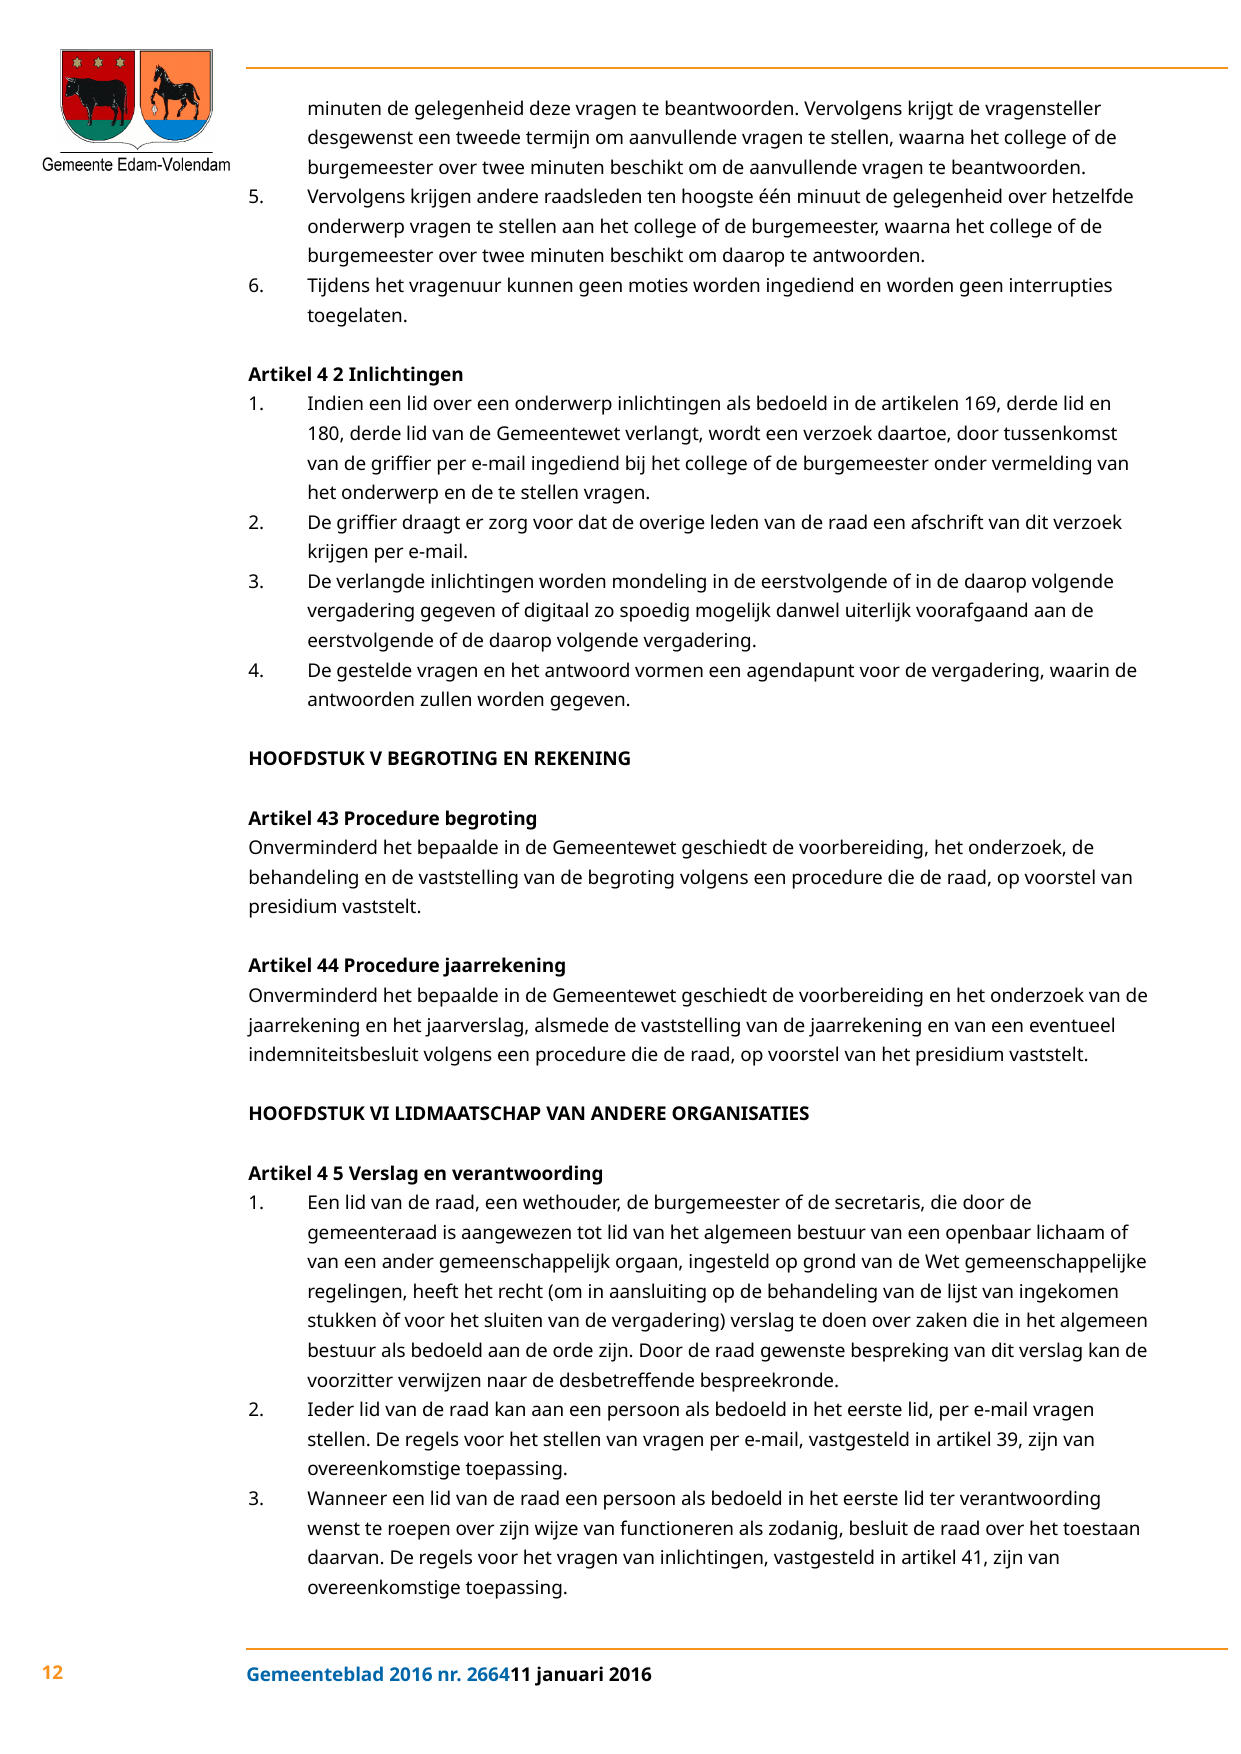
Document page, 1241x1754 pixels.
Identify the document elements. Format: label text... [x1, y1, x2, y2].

text Onverminderd het bepaalde in de Gemeentewet geschiedt de voorbereiding en het onderzoek van de jaarrekening en het jaarverslag, alsmede de vaststelling van de jaarrekening en van een eventueel indemniteitsbesluit volgens een procedure die de raad, op voorstel van het presidium vaststelt. [248, 982, 1152, 1067]
list De griffier draagt er zorg voor dat de overige leden van de raad een afschrift van dit verzoek krijgen per e-mail. [248, 509, 1152, 564]
text Artikel 44 Procedure jaarrekening [248, 953, 1152, 978]
list Een lid van de raad, een wethouder, de burgemeester of de secretaris, die door de gemeenteraad is aangewezen tot lid van het algemeen bestuur van een openbaar lichaam of van een ander gemeenschappelijk orgaan, ingesteld op grond van de Wet gemeenschappelijke regelingen, heeft het recht (om in aansluiting op de behandeling van de lijst van ingekomen stukken òf voor het sluiten van de vergadering) verslag te doen over zaken die in het algemeen bestuur als bedoeld aan de orde zijn. Door de raad gewenste bespreking van dit verslag kan de voorzitter verwijzen naar de desbetreffende bespreekronde. [248, 1189, 1152, 1393]
picture [41, 47, 231, 172]
list Tijdens het vragenuur kunnen geen moties worden ingediend en worden geen interrupties toegelaten. [248, 272, 1152, 328]
list De verlangde inlichtingen worden mondeling in de eerstvolgende of in de daarop volgende vergadering gegeven of digitaal zo spoedig mogelijk danwel uiterlijk voorafgaand aan de eerstvolgende of de daarop volgende vergadering. [248, 568, 1152, 653]
list Wanneer een lid van de raad een persoon als bedoeld in het eerste lid ter verantwoording wenst te roepen over zijn wijze van functioneren als zodanig, besluit de raad over het toestaan daarvan. De regels voor het vragen van inlichtingen, vastgesteld in artikel 41, zijn van overeenkomstige toepassing. [248, 1485, 1152, 1600]
text Artikel 4 5 Verslag en verantwoording [248, 1160, 1152, 1186]
list minuten de gelegenheid deze vragen te beantwoorden. Vervolgens krijgt de vragensteller desgewenst een tweede termijn om aanvullende vragen te stellen, waarna het college of de burgemeester over twee minuten beschikt om de aanvullende vragen te beantwoorden. [248, 95, 1152, 180]
text HOOFDSTUK V BEGROTING EN REKENING [248, 746, 1152, 771]
text Artikel 4 2 Inlichtingen [248, 361, 1152, 387]
list De gestelde vragen en het antwoord vormen een agendapunt voor de vergadering, waarin de antwoorden zullen worden gegeven. [248, 657, 1152, 712]
text Artikel 43 Procedure begroting [248, 805, 1152, 831]
text Onverminderd het bepaalde in de Gemeentewet geschiedt de voorbereiding, het onderzoek, de behandeling en de vaststelling van de begroting volgens een procedure die de raad, op voorstel van presidium vaststelt. [248, 834, 1152, 919]
list Vervolgens krijgen andere raadsleden ten hoogste één minuut de gelegenheid over hetzelfde onderwerp vragen te stellen aan het college of de burgemeester, waarna het college of de burgemeester over twee minuten beschikt om daarop te antwoorden. [248, 183, 1152, 268]
list Indien een lid over een onderwerp inlichtingen als bedoeld in de artikelen 169, derde lid en 180, derde lid van de Gemeentewet verlangt, wordt een verzoek daartoe, door tussenkomst van de griffier per e-mail ingediend bij het college of de burgemeester onder vermelding van het onderwerp en de te stellen vragen. [248, 391, 1152, 505]
text HOOFDSTUK VI LIDMAATSCHAP VAN ANDERE ORGANISATIES [248, 1101, 1152, 1126]
list Ieder lid van de raad kan aan een persoon als bedoeld in het eerste lid, per e-mail vragen stellen. De regels voor het stellen van vragen per e-mail, vastgesteld in artikel 39, zijn van overeenkomstige toepassing. [248, 1396, 1152, 1481]
